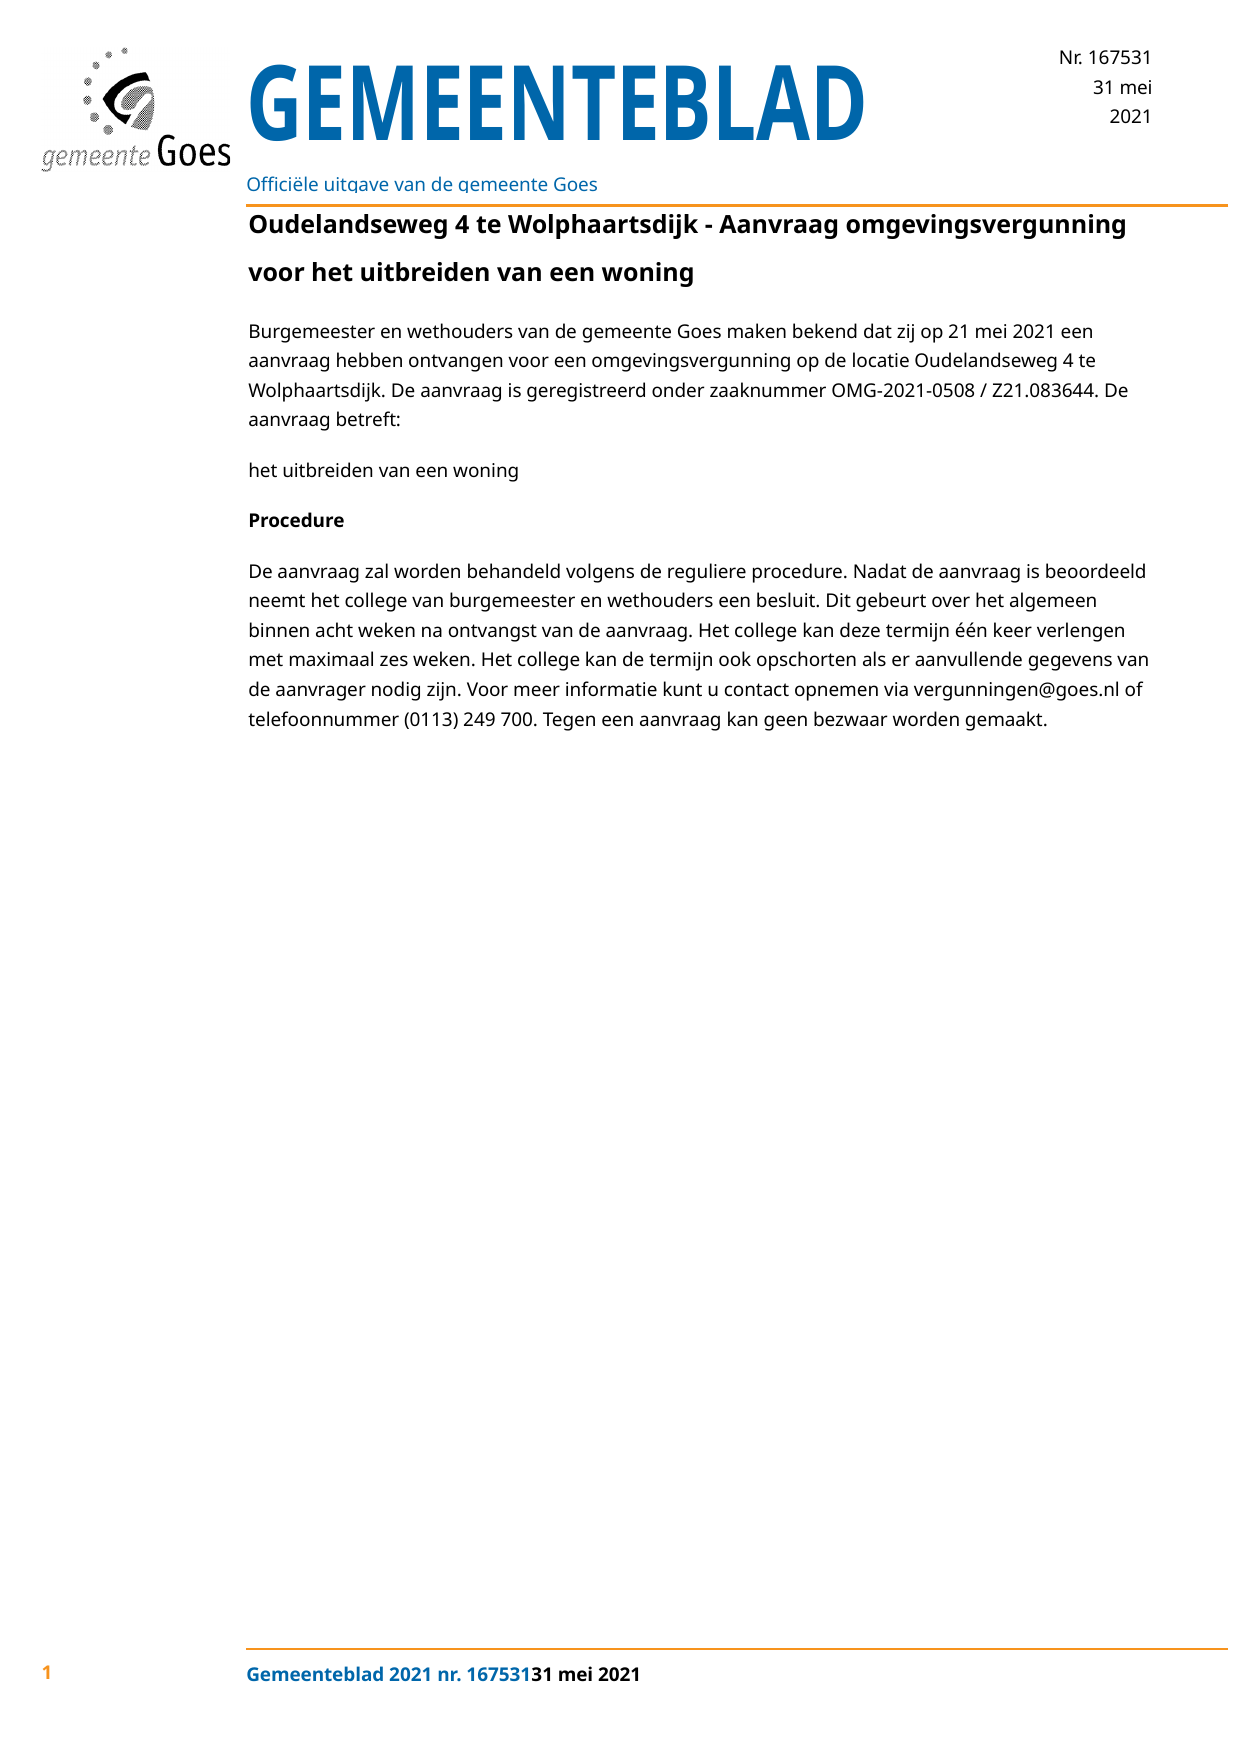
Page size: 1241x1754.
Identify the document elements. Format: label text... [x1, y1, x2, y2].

text Procedure [248, 507, 1152, 533]
text het uitbreiden van een woning [248, 457, 1152, 483]
text Oudelandseweg 4 te Wolphaartsdijk - Aanvraag omgevingsvergunning voor het uitbreiden van een woning [248, 207, 1152, 288]
text De aanvraag zal worden behandeld volgens de reguliere procedure. Nadat de aanvraag is beoordeeld neemt het college van burgemeester en wethouders een besluit. Dit gebeurt over het algemeen binnen acht weken na ontvangst van de aanvraag. Het college kan deze termijn één keer verlengen met maximaal zes weken. Het college kan de termijn ook opschorten als er aanvullende gegevens van de aanvrager nodig zijn. Voor meer informatie kunt u contact opnemen via vergunningen@goes.nl of telefoonnummer (0113) 249 700. Tegen een aanvraag kan geen bezwaar worden gemaakt. [248, 558, 1152, 732]
text Burgemeester en wethouders van de gemeente Goes maken bekend dat zij op 21 mei 2021 een aanvraag hebben ontvangen voor een omgevingsvergunning op de locatie Oudelandseweg 4 te Wolphaartsdijk. De aanvraag is geregistreerd onder zaaknummer OMG-2021-0508 / Z21.083644. De aanvraag betreft: [248, 318, 1152, 432]
picture [41, 47, 231, 172]
